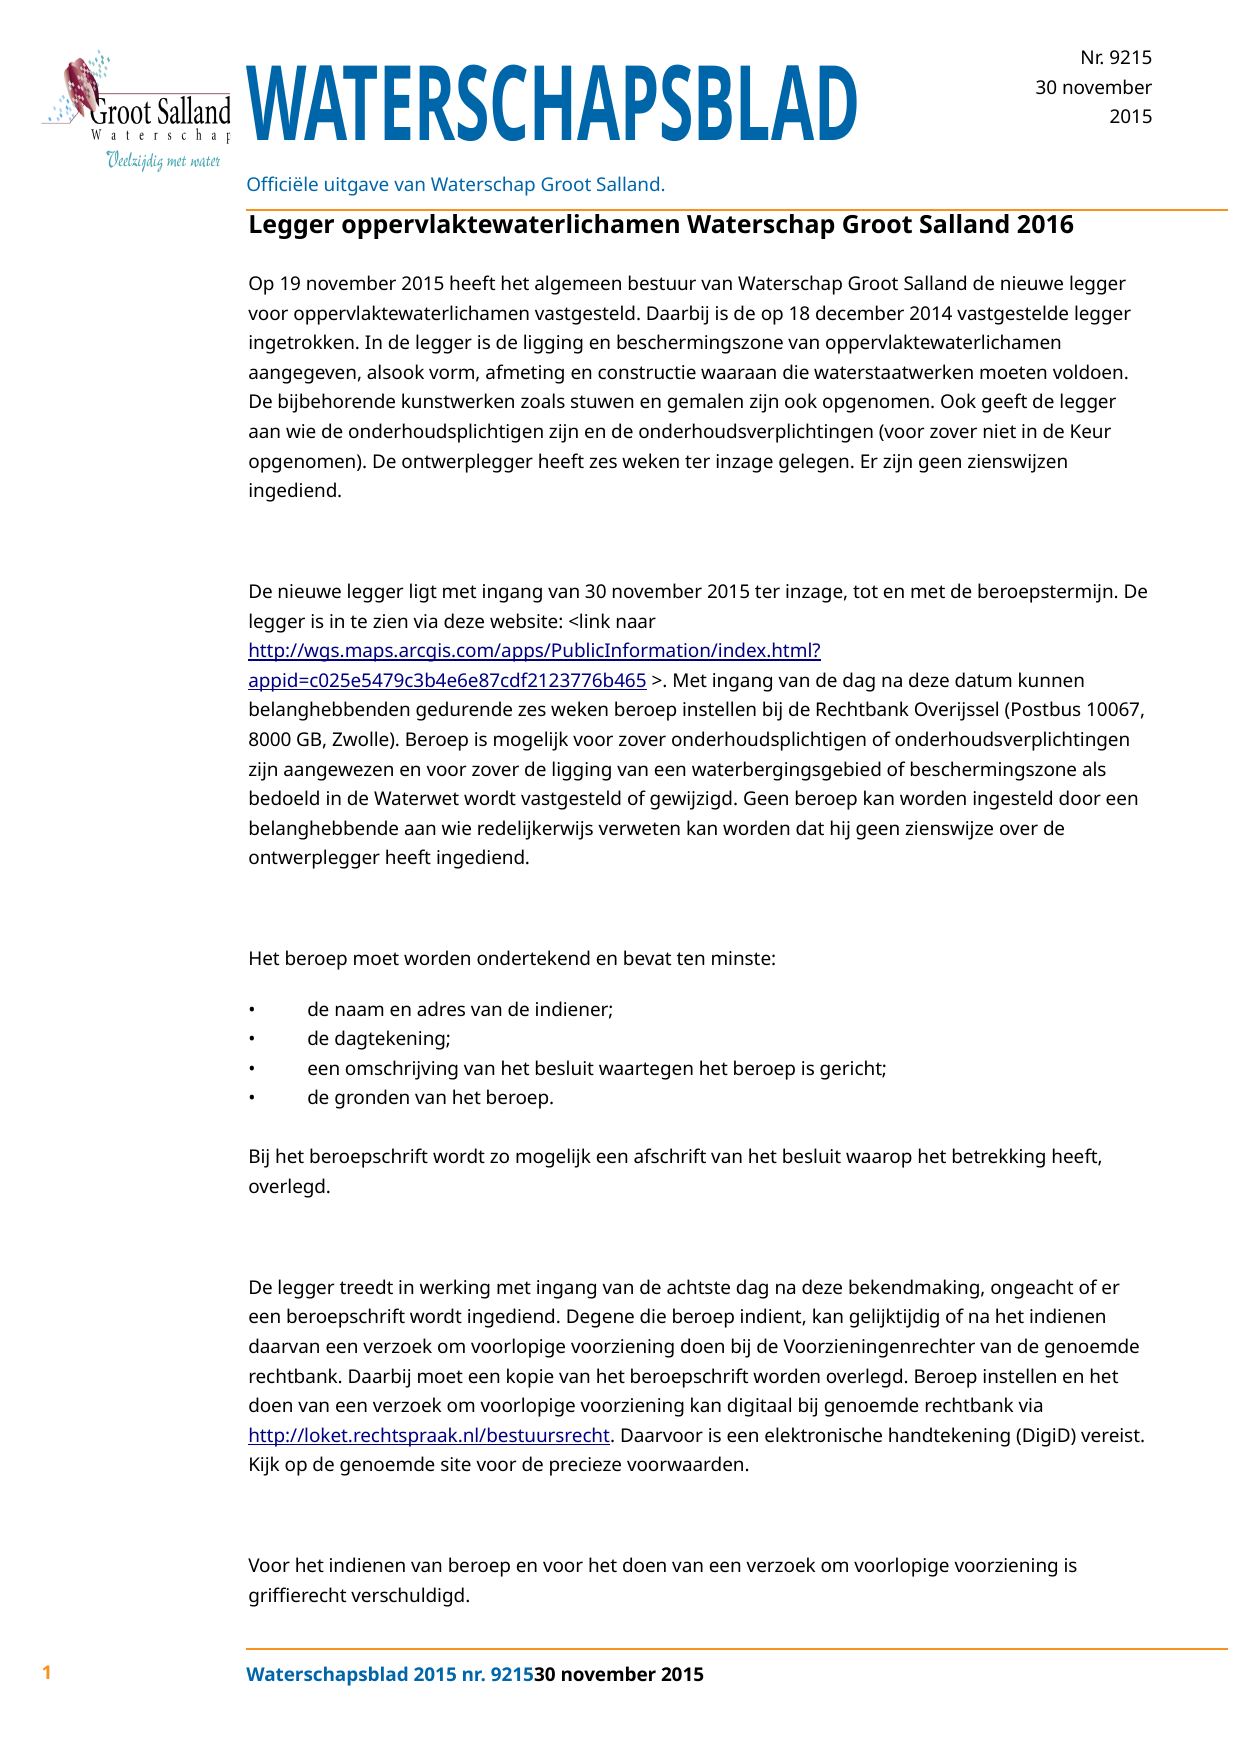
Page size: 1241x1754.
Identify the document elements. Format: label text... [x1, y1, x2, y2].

list de gronden van het beroep. [248, 1084, 1152, 1110]
text Voor het indienen van beroep en voor het doen van een verzoek om voorlopige voorziening is griffierecht verschuldigd. [248, 1552, 1152, 1608]
text Bij het beroepschrift wordt zo mogelijk een afschrift van het besluit waarop het betrekking heeft, overlegd. [248, 1144, 1152, 1199]
list een omschrijving van het besluit waartegen het beroep is gericht; [248, 1055, 1152, 1081]
text Op 19 november 2015 heeft het algemeen bestuur van Waterschap Groot Salland de nieuwe legger voor oppervlaktewaterlichamen vastgesteld. Daarbij is de op 18 december 2014 vastgestelde legger ingetrokken. In de legger is de ligging en beschermingszone van oppervlaktewaterlichamen aangegeven, alsook vorm, afmeting en constructie waaraan die waterstaatwerken moeten voldoen. De bijbehorende kunstwerken zoals stuwen en gemalen zijn ook opgenomen. Ook geeft de legger aan wie de onderhoudsplichtigen zijn en de onderhoudsverplichtingen (voor zover niet in de Keur opgenomen). De ontwerplegger heeft zes weken ter inzage gelegen. Er zijn geen zienswijzen ingediend. [248, 270, 1152, 503]
text Legger oppervlaktewaterlichamen Waterschap Groot Salland 2016 [248, 211, 1152, 241]
list de dagtekening; [248, 1025, 1152, 1051]
text De legger treedt in werking met ingang van de achtste dag na deze bekendmaking, ongeacht of er een beroepschrift wordt ingediend. Degene die beroep indient, kan gelijktijdig of na het indienen daarvan een verzoek om voorlopige voorziening doen bij de Voorzieningenrechter van de genoemde rechtbank. Daarbij moet een kopie van het beroepschrift worden overlegd. Beroep instellen en het doen van een verzoek om voorlopige voorziening kan digitaal bij genoemde rechtbank via http://loket.rechtspraak.nl/bestuursrecht. Daarvoor is een elektronische handtekening (DigiD) vereist. Kijk op de genoemde site voor de precieze voorwaarden. [248, 1274, 1152, 1477]
text Het beroep moet worden ondertekend en bevat ten minste: [248, 945, 1152, 971]
picture [41, 47, 231, 172]
text De nieuwe legger ligt met ingang van 30 november 2015 ter inzage, tot en met de beroepstermijn. De legger is in te zien via deze website: <link naar http://wgs.maps.arcgis.com/apps/PublicInformation/index.html?appid=c025e5479c3b4e6e87cdf2123776b465 >. Met ingang van de dag na deze datum kunnen belanghebbenden gedurende zes weken beroep instellen bij de Rechtbank Overijssel (Postbus 10067, 8000 GB, Zwolle). Beroep is mogelijk voor zover onderhoudsplichtigen of onderhoudsverplichtingen zijn aangewezen en voor zover de ligging van een waterbergingsgebied of beschermingszone als bedoeld in de Waterwet wordt vastgesteld of gewijzigd. Geen beroep kan worden ingesteld door een belanghebbende aan wie redelijkerwijs verweten kan worden dat hij geen zienswijze over de ontwerplegger heeft ingediend. [248, 578, 1152, 870]
list de naam en adres van de indiener; [248, 996, 1152, 1021]
